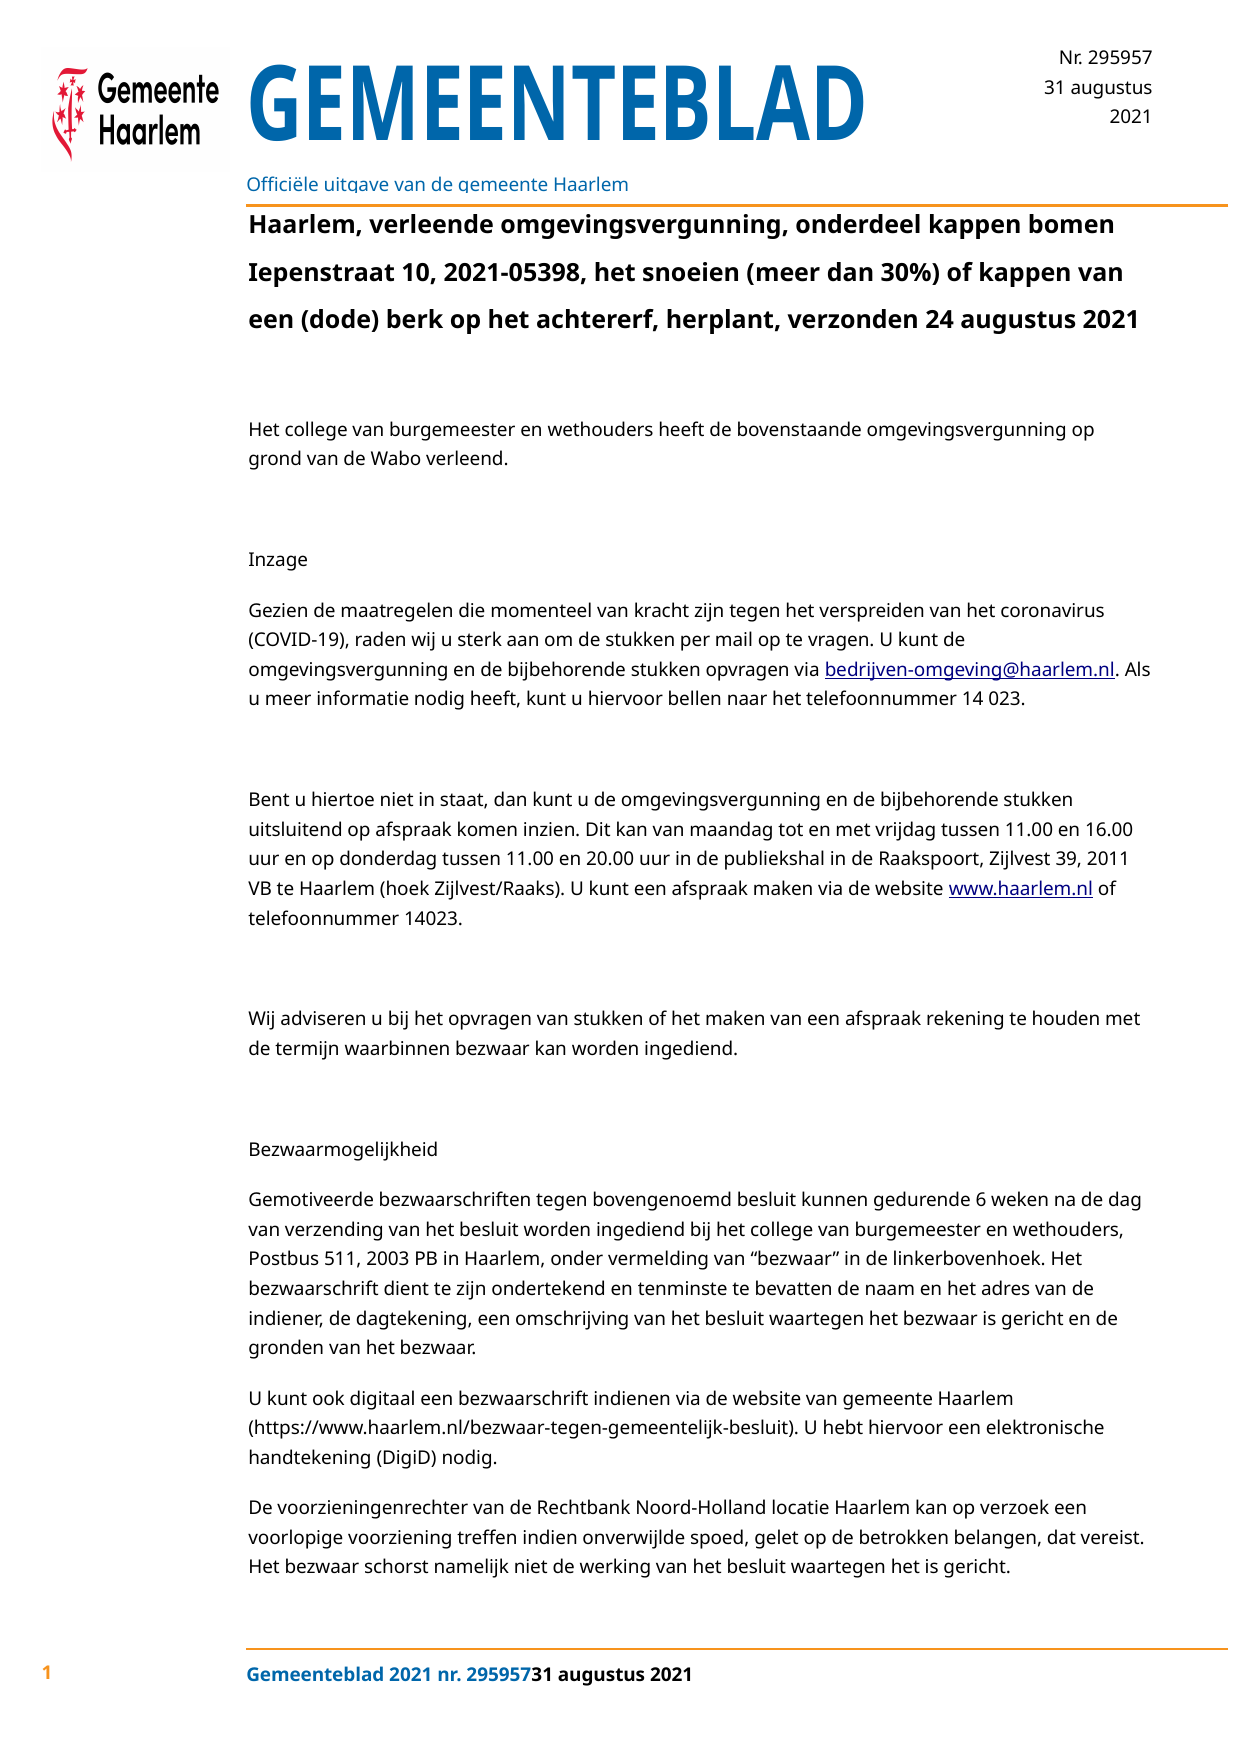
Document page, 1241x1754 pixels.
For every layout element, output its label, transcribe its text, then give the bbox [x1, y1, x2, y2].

text Het college van burgemeester en wethouders heeft de bovenstaande omgevingsvergunning op grond van de Wabo verleend. [248, 416, 1152, 471]
text Haarlem, verleende omgevingsvergunning, onderdeel kappen bomen Iepenstraat 10, 2021-05398, het snoeien (meer dan 30%) of kappen van een (dode) berk op het achtererf, herplant, verzonden 24 augustus 2021 [248, 207, 1152, 336]
picture [41, 47, 231, 172]
text Inzage [248, 546, 1152, 572]
text Bezwaarmogelijkheid [248, 1136, 1152, 1162]
text Gezien de maatregelen die momenteel van kracht zijn tegen het verspreiden van het coronavirus (COVID-19), raden wij u sterk aan om de stukken per mail op te vragen. U kunt de omgevingsvergunning en de bijbehorende stukken opvragen via bedrijven-omgeving@haarlem.nl. Als u meer informatie nodig heeft, kunt u hiervoor bellen naar het telefoonnummer 14 023. [248, 597, 1152, 711]
text De voorzieningenrechter van de Rechtbank Noord-Holland locatie Haarlem kan op verzoek een voorlopige voorziening treffen indien onverwijlde spoed, gelet op de betrokken belangen, dat vereist. Het bezwaar schorst namelijk niet de werking van het besluit waartegen het is gericht. [248, 1494, 1152, 1579]
text U kunt ook digitaal een bezwaarschrift indienen via de website van gemeente Haarlem (https://www.haarlem.nl/bezwaar-tegen-gemeentelijk-besluit). U hebt hiervoor een elektronische handtekening (DigiD) nodig. [248, 1385, 1152, 1469]
text Bent u hiertoe niet in staat, dan kunt u de omgevingsvergunning en de bijbehorende stukken uitsluitend op afspraak komen inzien. Dit kan van maandag tot en met vrijdag tussen 11.00 en 16.00 uur en op donderdag tussen 11.00 en 20.00 uur in de publiekshal in de Raakspoort, Zijlvest 39, 2011 VB te Haarlem (hoek Zijlvest/Raaks). U kunt een afspraak maken via de website www.haarlem.nl of telefoonnummer 14023. [248, 786, 1152, 930]
text Wij adviseren u bij het opvragen van stukken of het maken van een afspraak rekening te houden met de termijn waarbinnen bezwaar kan worden ingediend. [248, 1006, 1152, 1061]
text Gemotiveerde bezwaarschriften tegen bovengenoemd besluit kunnen gedurende 6 weken na de dag van verzending van het besluit worden ingediend bij het college van burgemeester en wethouders, Postbus 511, 2003 PB in Haarlem, onder vermelding van “bezwaar” in de linkerbovenhoek. Het bezwaarschrift dient te zijn ondertekend en tenminste te bevatten de naam en het adres van de indiener, de dagtekening, een omschrijving van het besluit waartegen het bezwaar is gericht en de gronden van het bezwaar. [248, 1186, 1152, 1360]
